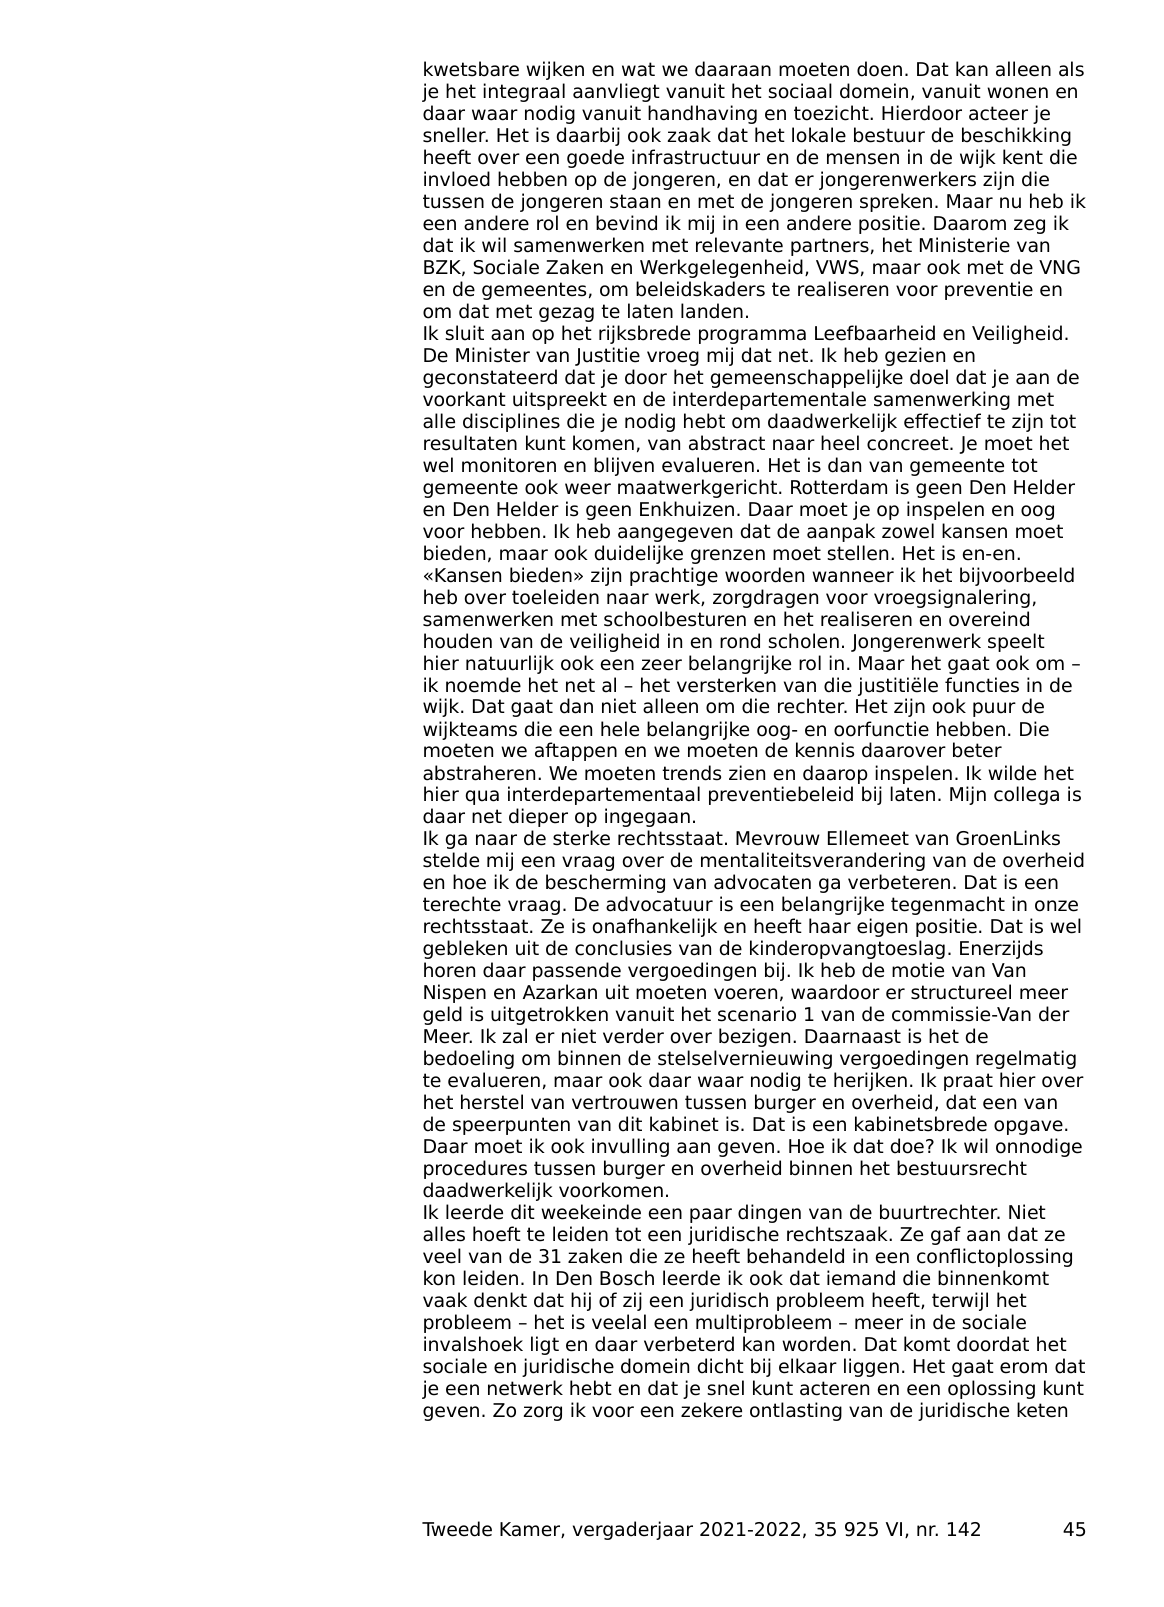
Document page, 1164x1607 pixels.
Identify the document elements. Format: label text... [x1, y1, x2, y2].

text Ik leerde dit weekeinde een paar dingen van de buurtrechter. Niet alles hoeft te leiden tot een juridische rechtszaak. Ze gaf aan dat ze veel van de 31 zaken die ze heeft behandeld in een conflictoplossing kon leiden. In Den Bosch leerde ik ook dat iemand die binnenkomt vaak denkt dat hij of zij een juridisch probleem heeft, terwijl het probleem – het is veelal een multiprobleem – meer in de sociale invalshoek ligt en daar verbeterd kan worden. Dat komt doordat het sociale en juridische domein dicht bij elkaar liggen. Het gaat erom dat je een netwerk hebt en dat je snel kunt acteren en een oplossing kunt geven. Zo zorg ik voor een zekere ontlasting van de juridische keten [422, 1202, 1087, 1422]
text Ik sluit aan op het rijksbrede programma Leefbaarheid en Veiligheid. De Minister van Justitie vroeg mij dat net. Ik heb gezien en geconstateerd dat je door het gemeenschappelijke doel dat je aan de voorkant uitspreekt en de interdepartementale samenwerking met alle disciplines die je nodig hebt om daadwerkelijk effectief te zijn tot resultaten kunt komen, van abstract naar heel concreet. Je moet het wel monitoren en blijven evalueren. Het is dan van gemeente tot gemeente ook weer maatwerkgericht. Rotterdam is geen Den Helder en Den Helder is geen Enkhuizen. Daar moet je op inspelen en oog voor hebben. Ik heb aangegeven dat de aanpak zowel kansen moet bieden, maar ook duidelijke grenzen moet stellen. Het is en-en. «Kansen bieden» zijn prachtige woorden wanneer ik het bijvoorbeeld heb over toeleiden naar werk, zorgdragen voor vroegsignalering, samenwerken met schoolbesturen en het realiseren en overeind houden van de veiligheid in en rond scholen. Jongerenwerk speelt hier natuurlijk ook een zeer belangrijke rol in. Maar het gaat ook om – ik noemde het net al – het versterken van die justitiële functies in de wijk. Dat gaat dan niet alleen om die rechter. Het zijn ook puur de wijkteams die een hele belangrijke oog- en oorfunctie hebben. Die moeten we aftappen en we moeten de kennis daarover beter abstraheren. We moeten trends zien en daarop inspelen. Ik wilde het hier qua interdepartementaal preventiebeleid bij laten. Mijn collega is daar net dieper op ingegaan. [422, 323, 1087, 828]
text kwetsbare wijken en wat we daaraan moeten doen. Dat kan alleen als je het integraal aanvliegt vanuit het sociaal domein, vanuit wonen en daar waar nodig vanuit handhaving en toezicht. Hierdoor acteer je sneller. Het is daarbij ook zaak dat het lokale bestuur de beschikking heeft over een goede infrastructuur en de mensen in de wijk kent die invloed hebben op de jongeren, en dat er jongerenwerkers zijn die tussen de jongeren staan en met de jongeren spreken. Maar nu heb ik een andere rol en bevind ik mij in een andere positie. Daarom zeg ik dat ik wil samenwerken met relevante partners, het Ministerie van BZK, Sociale Zaken en Werkgelegenheid, VWS, maar ook met de VNG en de gemeentes, om beleidskaders te realiseren voor preventie en om dat met gezag te laten landen. [422, 59, 1087, 323]
text Ik ga naar de sterke rechtsstaat. Mevrouw Ellemeet van GroenLinks stelde mij een vraag over de mentaliteitsverandering van de overheid en hoe ik de bescherming van advocaten ga verbeteren. Dat is een terechte vraag. De advocatuur is een belangrijke tegenmacht in onze rechtsstaat. Ze is onafhankelijk en heeft haar eigen positie. Dat is wel gebleken uit de conclusies van de kinderopvangtoeslag. Enerzijds horen daar passende vergoedingen bij. Ik heb de motie van Van Nispen en Azarkan uit moeten voeren, waardoor er structureel meer geld is uitgetrokken vanuit het scenario 1 van de commissie-Van der Meer. Ik zal er niet verder over bezigen. Daarnaast is het de bedoeling om binnen de stelselvernieuwing vergoedingen regelmatig te evalueren, maar ook daar waar nodig te herijken. Ik praat hier over het herstel van vertrouwen tussen burger en overheid, dat een van de speerpunten van dit kabinet is. Dat is een kabinetsbrede opgave. Daar moet ik ook invulling aan geven. Hoe ik dat doe? Ik wil onnodige procedures tussen burger en overheid binnen het bestuursrecht daadwerkelijk voorkomen. [422, 828, 1087, 1202]
